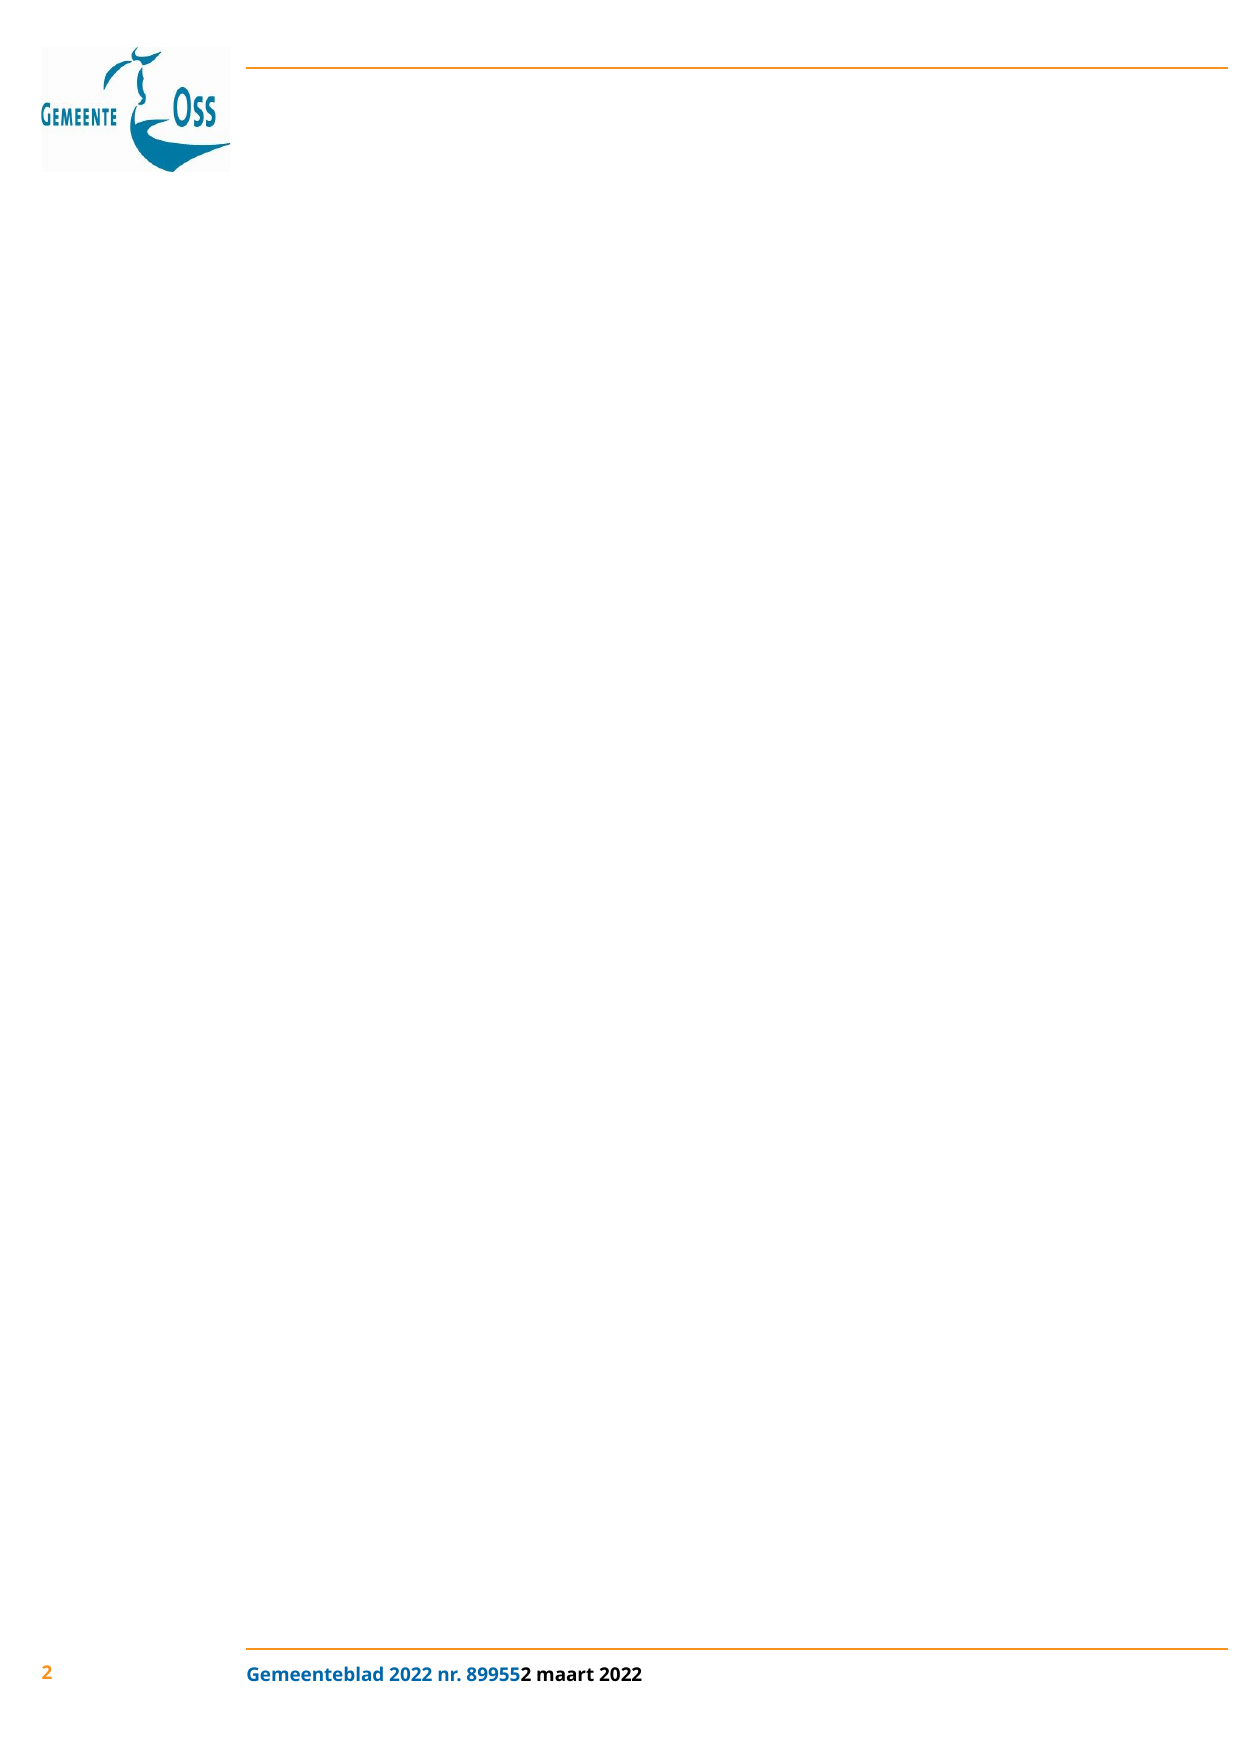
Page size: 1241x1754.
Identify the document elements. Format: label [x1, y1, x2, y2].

picture [41, 47, 231, 172]
